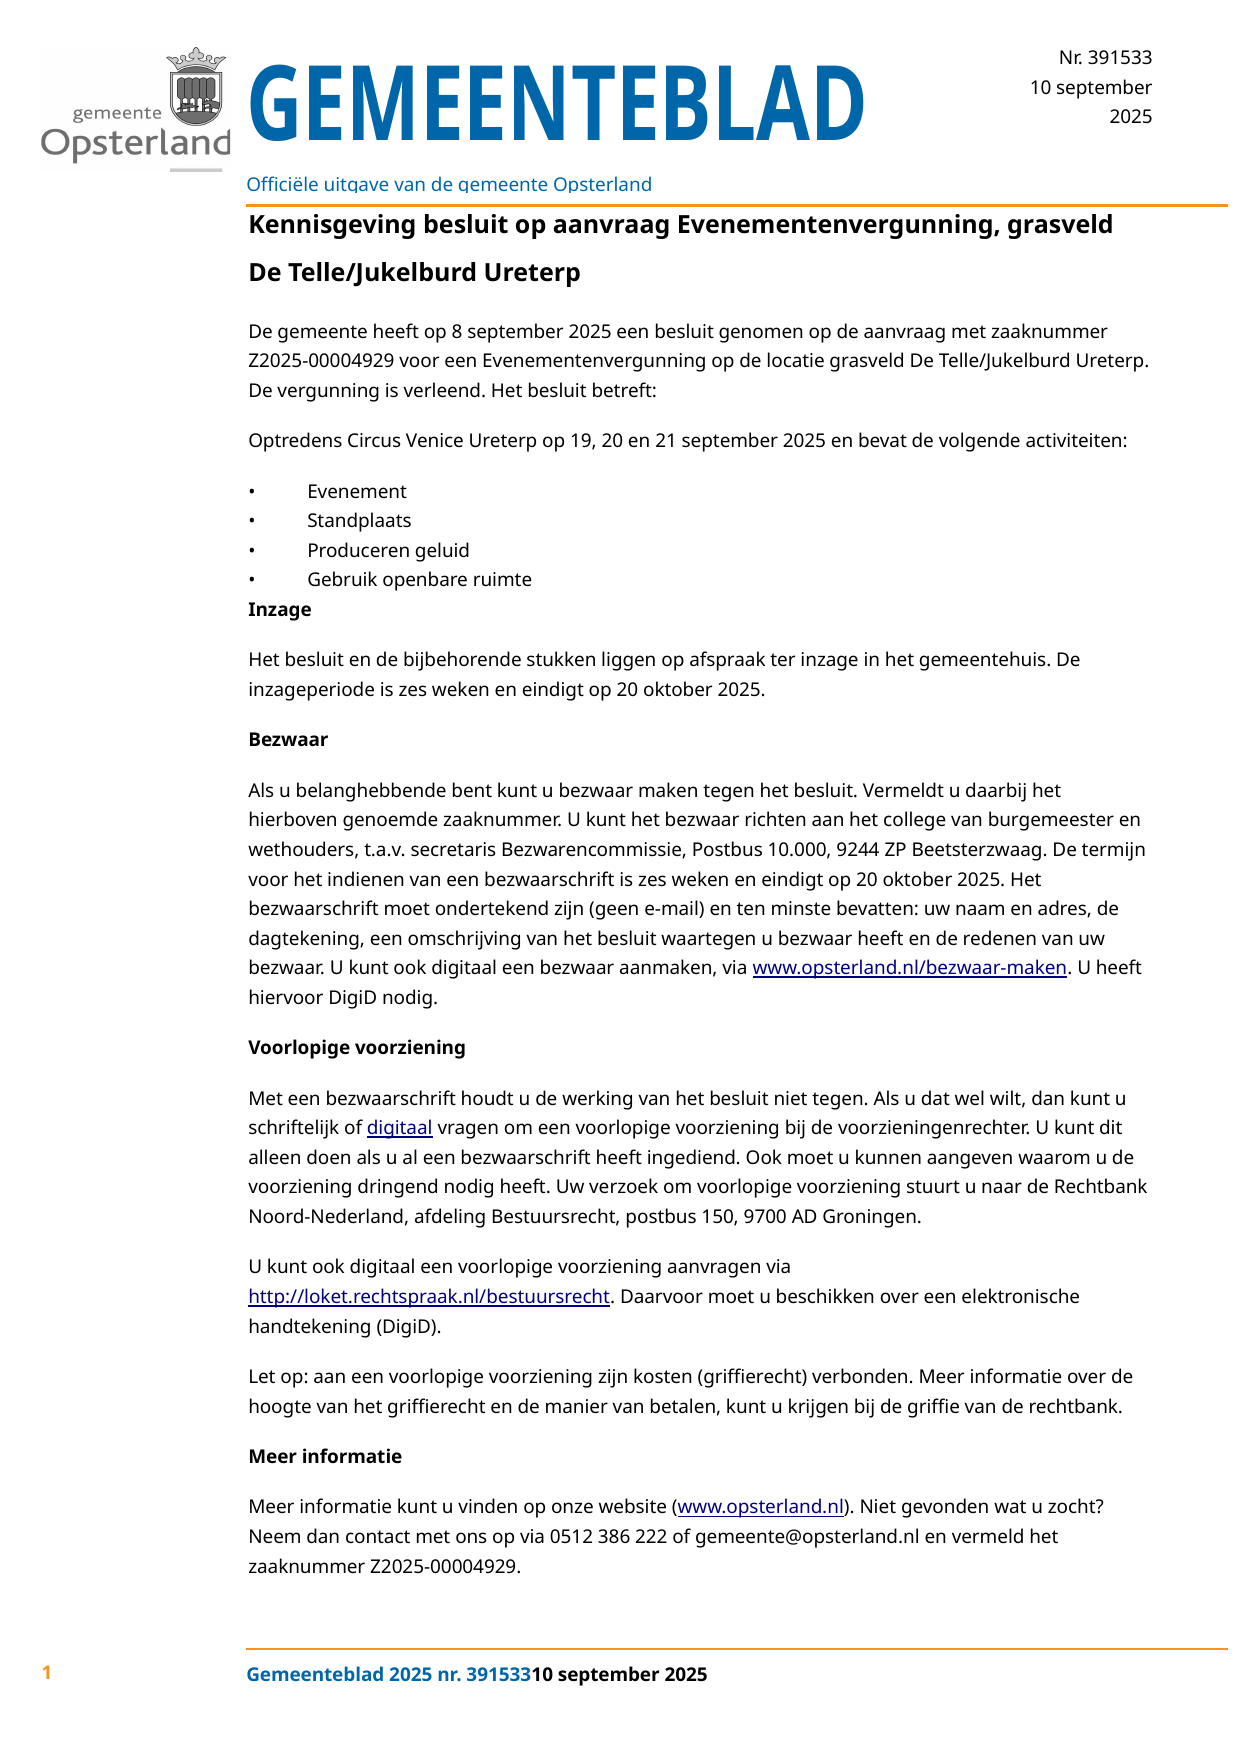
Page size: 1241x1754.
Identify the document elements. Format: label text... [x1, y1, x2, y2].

text Met een bezwaarschrift houdt u de werking van het besluit niet tegen. Als u dat wel wilt, dan kunt u schriftelijk of digitaal vragen om een voorlopige voorziening bij de voorzieningenrechter. U kunt dit alleen doen als u al een bezwaarschrift heeft ingediend. Ook moet u kunnen aangeven waarom u de voorziening dringend nodig heeft. Uw verzoek om voorlopige voorziening stuurt u naar de Rechtbank Noord-Nederland, afdeling Bestuursrecht, postbus 150, 9700 AD Groningen. [248, 1085, 1152, 1229]
list Gebruik openbare ruimte [248, 567, 1152, 592]
list Produceren geluid [248, 537, 1152, 563]
text Inzage [248, 596, 1152, 622]
text Let op: aan een voorlopige voorziening zijn kosten (griffierecht) verbonden. Meer informatie over de hoogte van het griffierecht en de manier van betalen, kunt u krijgen bij de griffie van de rechtbank. [248, 1363, 1152, 1419]
text Kennisgeving besluit op aanvraag Evenementenvergunning, grasveld De Telle/Jukelburd Ureterp [248, 207, 1152, 288]
text Optredens Circus Venice Ureterp op 19, 20 en 21 september 2025 en bevat de volgende activiteiten: [248, 427, 1152, 453]
text U kunt ook digitaal een voorlopige voorziening aanvragen via http://loket.rechtspraak.nl/bestuursrecht. Daarvoor moet u beschikken over een elektronische handtekening (DigiD). [248, 1254, 1152, 1339]
text Meer informatie [248, 1443, 1152, 1469]
text De gemeente heeft op 8 september 2025 een besluit genomen op de aanvraag met zaaknummer Z2025-00004929 voor een Evenementenvergunning op de locatie grasveld De Telle/Jukelburd Ureterp. De vergunning is verleend. Het besluit betreft: [248, 318, 1152, 403]
picture [41, 47, 231, 172]
list Standplaats [248, 507, 1152, 533]
text Het besluit en de bijbehorende stukken liggen op afspraak ter inzage in het gemeentehuis. De inzageperiode is zes weken en eindigt op 20 oktober 2025. [248, 647, 1152, 702]
text Bezwaar [248, 727, 1152, 752]
text Voorlopige voorziening [248, 1034, 1152, 1060]
list Evenement [248, 478, 1152, 504]
text Meer informatie kunt u vinden op onze website (www.opsterland.nl). Niet gevonden wat u zocht? Neem dan contact met ons op via 0512 386 222 of gemeente@opsterland.nl en vermeld het zaaknummer Z2025-00004929. [248, 1494, 1152, 1579]
text Als u belanghebbende bent kunt u bezwaar maken tegen het besluit. Vermeldt u daarbij het hierboven genoemde zaaknummer. U kunt het bezwaar richten aan het college van burgemeester en wethouders, t.a.v. secretaris Bezwarencommissie, Postbus 10.000, 9244 ZP Beetsterzwaag. De termijn voor het indienen van een bezwaarschrift is zes weken en eindigt op 20 oktober 2025. Het bezwaarschrift moet ondertekend zijn (geen e-mail) en ten minste bevatten: uw naam en adres, de dagtekening, een omschrijving van het besluit waartegen u bezwaar heeft en de redenen van uw bezwaar. U kunt ook digitaal een bezwaar aanmaken, via www.opsterland.nl/bezwaar-maken. U heeft hiervoor DigiD nodig. [248, 777, 1152, 1010]
